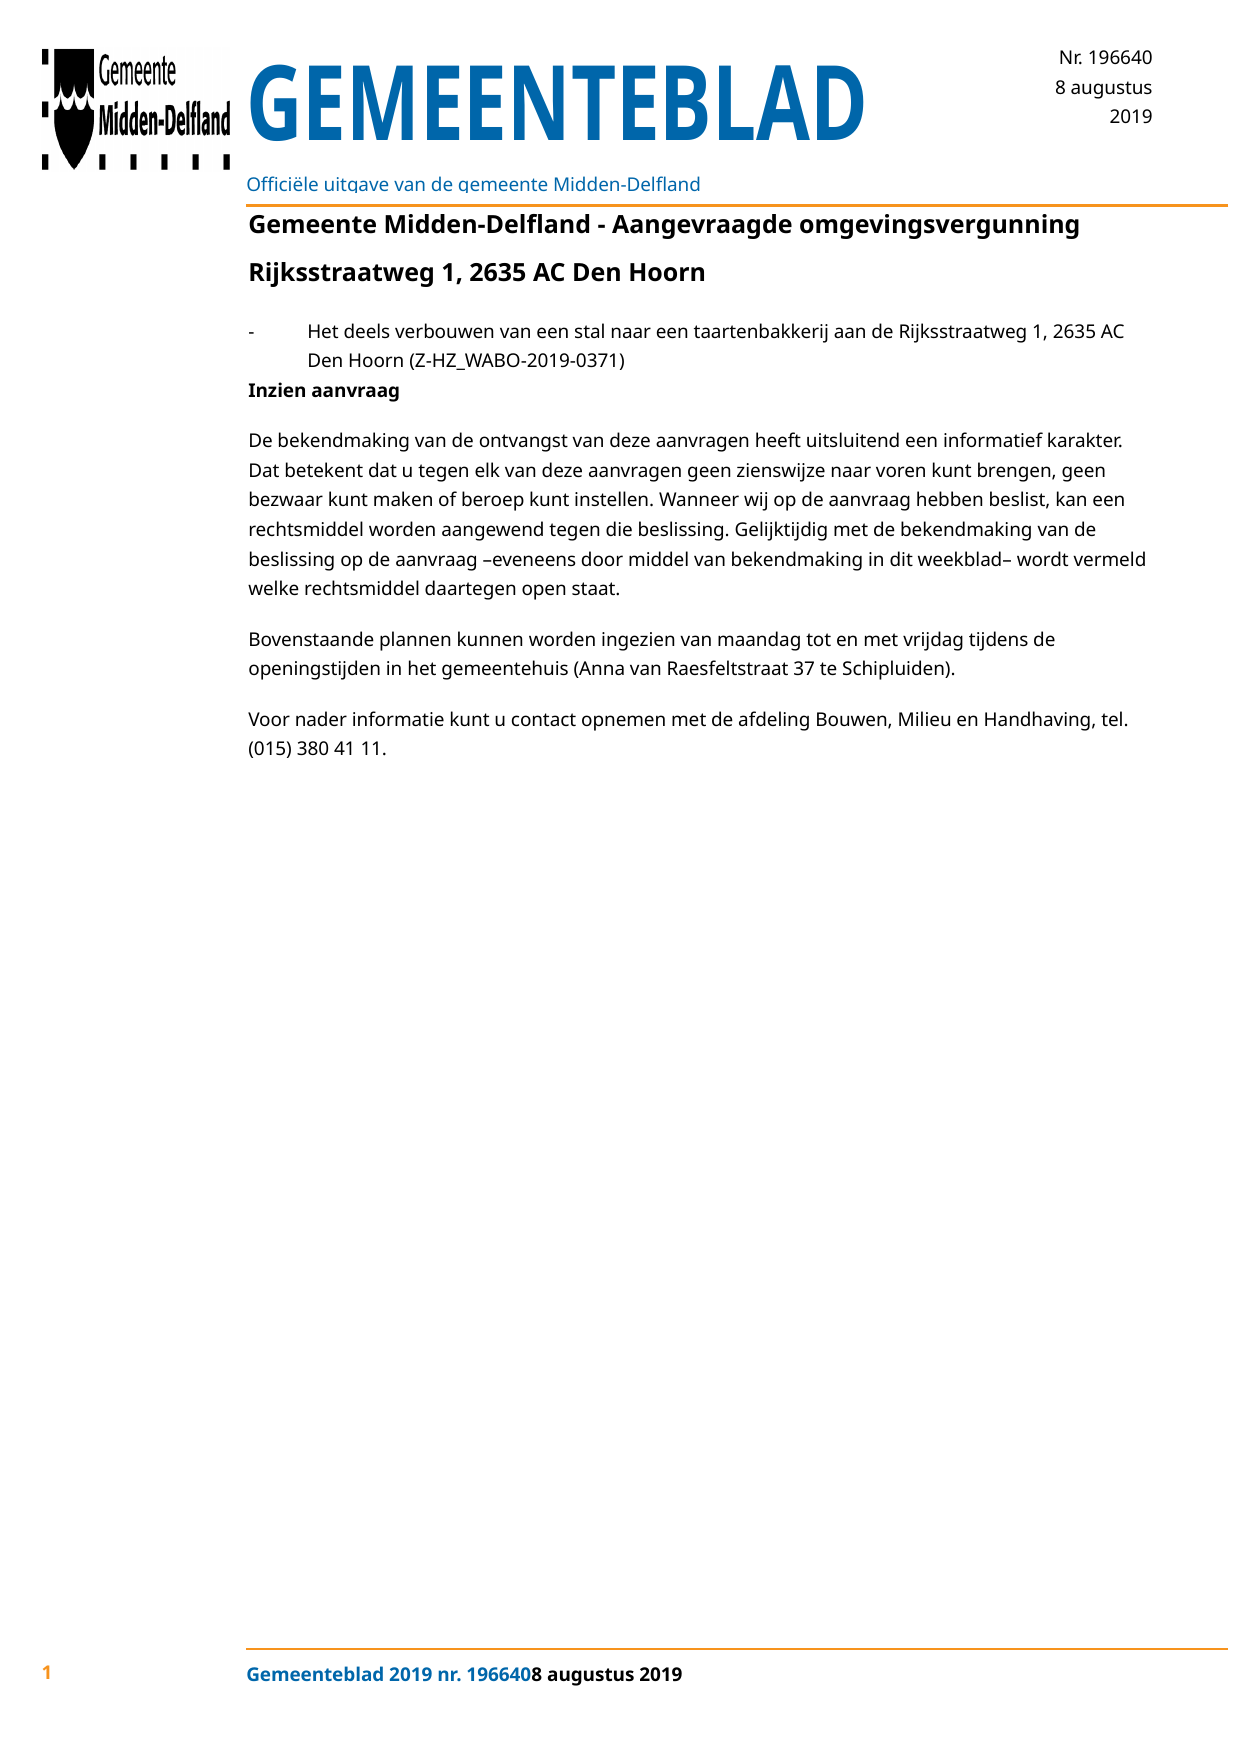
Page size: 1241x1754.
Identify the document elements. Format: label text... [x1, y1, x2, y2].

text De bekendmaking van de ontvangst van deze aanvragen heeft uitsluitend een informatief karakter. Dat betekent dat u tegen elk van deze aanvragen geen zienswijze naar voren kunt brengen, geen bezwaar kunt maken of beroep kunt instellen. Wanneer wij op de aanvraag hebben beslist, kan een rechtsmiddel worden aangewend tegen die beslissing. Gelijktijdig met de bekendmaking van de beslissing op de aanvraag –eveneens door middel van bekendmaking in dit weekblad– wordt vermeld welke rechtsmiddel daartegen open staat. [248, 427, 1152, 601]
text Voor nader informatie kunt u contact opnemen met de afdeling Bouwen, Milieu en Handhaving, tel. (015) 380 41 11. [248, 706, 1152, 761]
list Het deels verbouwen van een stal naar een taartenbakkerij aan de Rijksstraatweg 1, 2635 AC Den Hoorn (Z-HZ_WABO-2019-0371) [248, 318, 1152, 373]
text Gemeente Midden-Delfland - Aangevraagde omgevingsvergunning Rijksstraatweg 1, 2635 AC Den Hoorn [248, 207, 1152, 288]
text Bovenstaande plannen kunnen worden ingezien van maandag tot en met vrijdag tijdens de openingstijden in het gemeentehuis (Anna van Raesfeltstraat 37 te Schipluiden). [248, 626, 1152, 681]
text Inzien aanvraag [248, 377, 1152, 403]
picture [41, 47, 231, 172]
